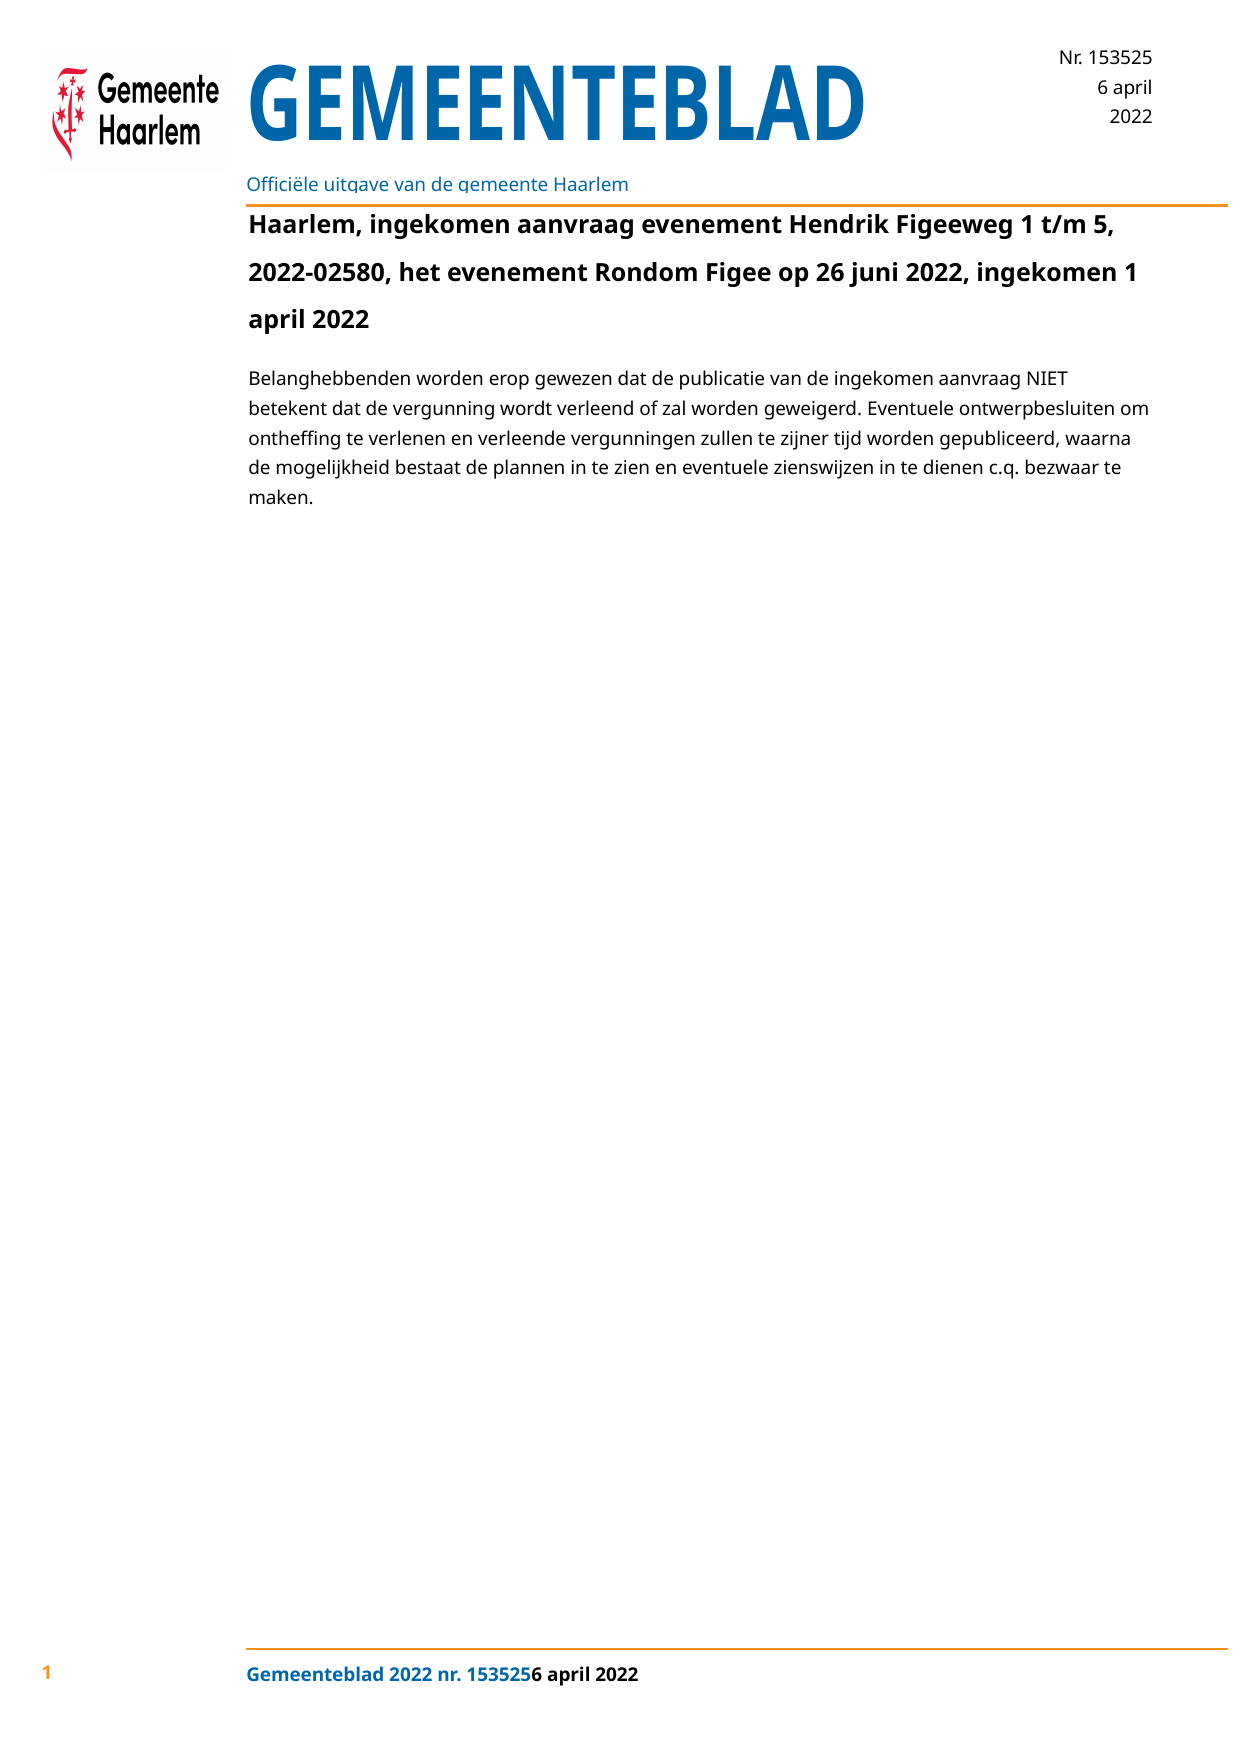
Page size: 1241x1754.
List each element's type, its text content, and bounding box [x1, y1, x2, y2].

picture [41, 47, 231, 172]
text Belanghebbenden worden erop gewezen dat de publicatie van de ingekomen aanvraag NIET betekent dat de vergunning wordt verleend of zal worden geweigerd. Eventuele ontwerpbesluiten om ontheffing te verlenen en verleende vergunningen zullen te zijner tijd worden gepubliceerd, waarna de mogelijkheid bestaat de plannen in te zien en eventuele zienswijzen in te dienen c.q. bezwaar te maken. [248, 366, 1152, 509]
text Haarlem, ingekomen aanvraag evenement Hendrik Figeeweg 1 t/m 5, 2022-02580, het evenement Rondom Figee op 26 juni 2022, ingekomen 1 april 2022 [248, 207, 1152, 336]
